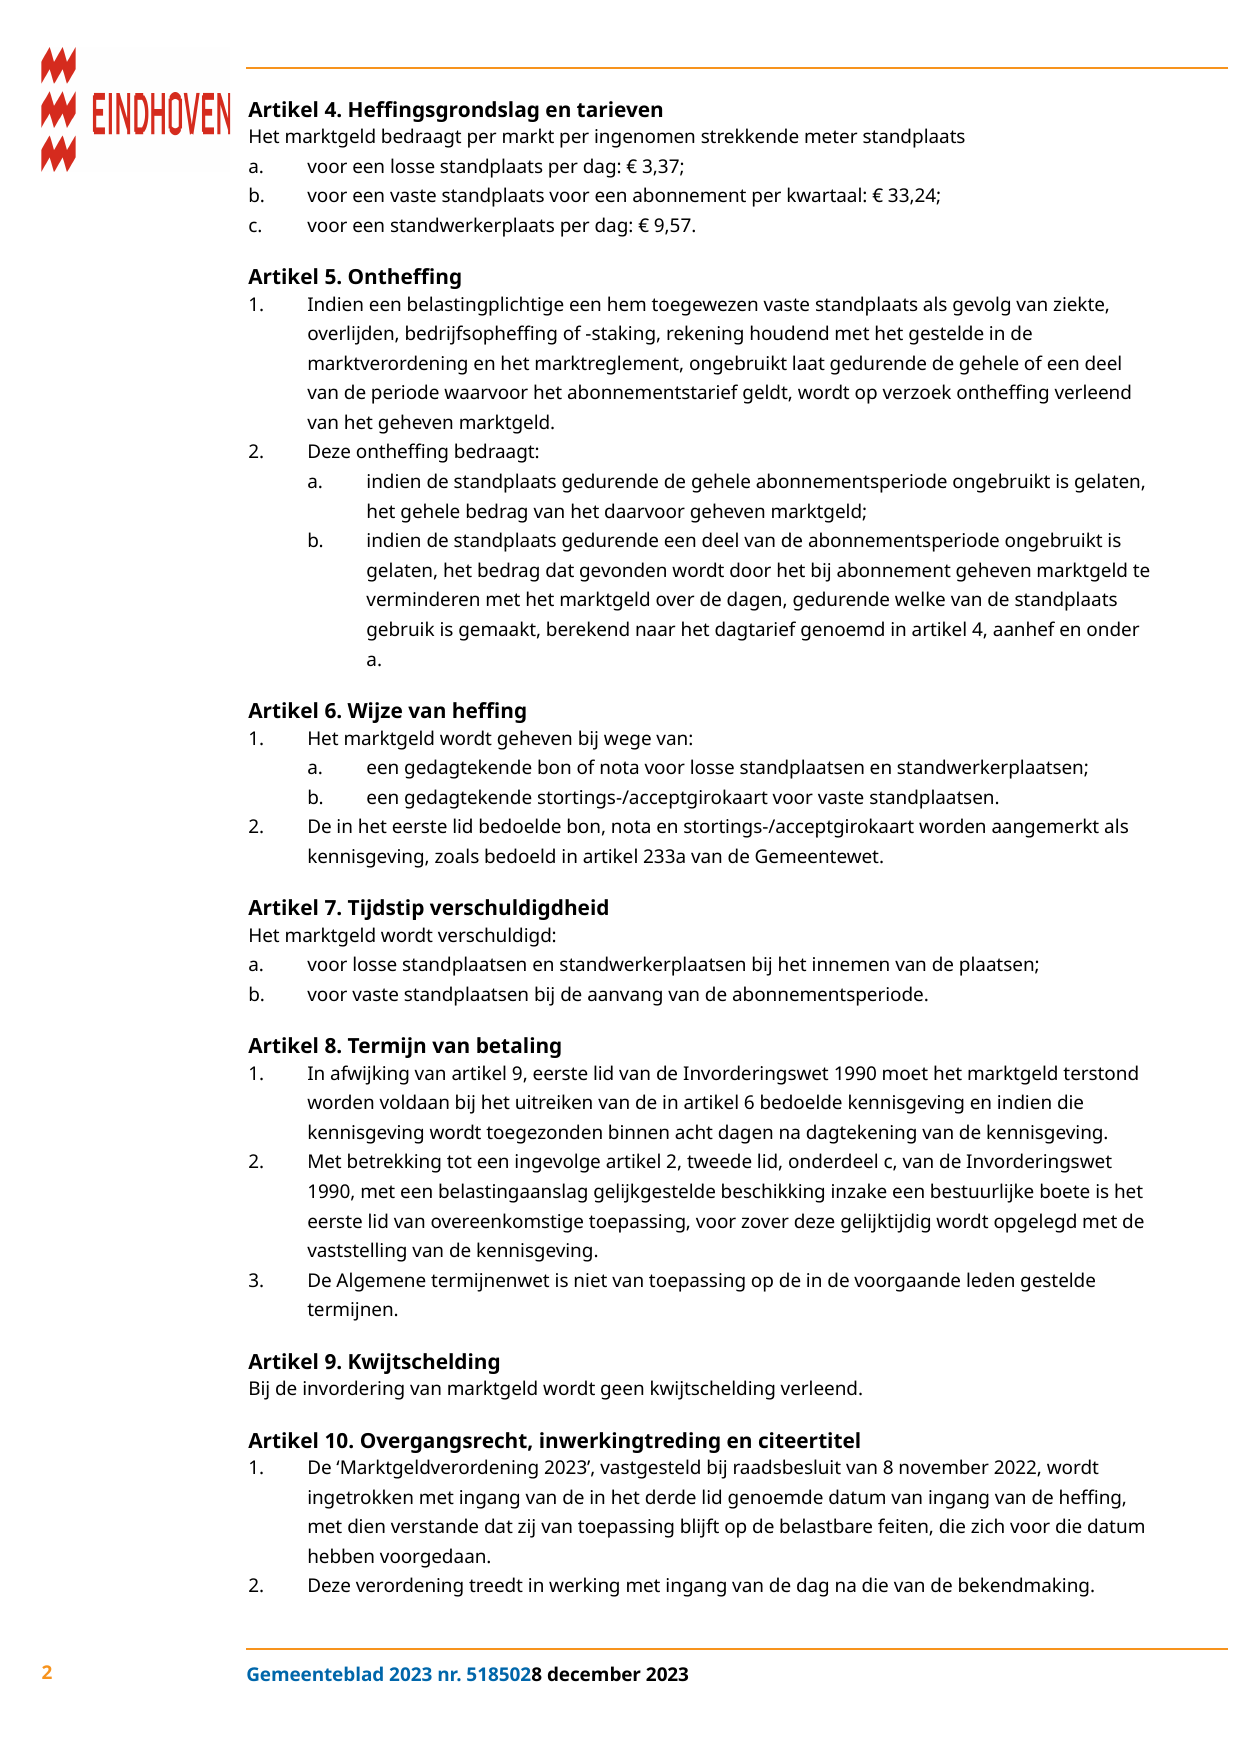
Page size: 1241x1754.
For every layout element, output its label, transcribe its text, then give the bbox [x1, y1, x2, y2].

list voor vaste standplaatsen bij de aanvang van de abonnementsperiode. [248, 981, 1152, 1007]
text Artikel 4. Heffingsgrondslag en tarieven [248, 95, 1152, 123]
text Artikel 9. Kwijtschelding [248, 1347, 1152, 1375]
list Het marktgeld wordt geheven bij wege van: [248, 725, 1152, 750]
list voor een losse standplaats per dag: € 3,37; [248, 153, 1152, 178]
list indien de standplaats gedurende een deel van de abonnementsperiode ongebruikt is gelaten, het bedrag dat gevonden wordt door het bij abonnement geheven marktgeld te verminderen met het marktgeld over de dagen, gedurende welke van de standplaats gebruik is gemaakt, berekend naar het dagtarief genoemd in artikel 4, aanhef en onder a. [307, 527, 1152, 672]
list Deze ontheffing bedraagt: [248, 439, 1152, 464]
list Met betrekking tot een ingevolge artikel 2, tweede lid, onderdeel c, van de Invorderingswet 1990, met een belastingaanslag gelijkgestelde beschikking inzake een bestuurlijke boete is het eerste lid van overeenkomstige toepassing, voor zover deze gelijktijdig wordt opgelegd met de vaststelling van de kennisgeving. [248, 1149, 1152, 1263]
list In afwijking van artikel 9, eerste lid van de Invorderingswet 1990 moet het marktgeld terstond worden voldaan bij het uitreiken van de in artikel 6 bedoelde kennisgeving en indien die kennisgeving wordt toegezonden binnen acht dagen na dagtekening van de kennisgeving. [248, 1060, 1152, 1145]
picture [41, 47, 231, 172]
list een gedagtekende bon of nota voor losse standplaatsen en standwerkerplaatsen; [307, 754, 1152, 780]
text Bij de invordering van marktgeld wordt geen kwijtschelding verleend. [248, 1375, 1152, 1401]
text Het marktgeld wordt verschuldigd: [248, 922, 1152, 948]
text Artikel 6. Wijze van heffing [248, 696, 1152, 725]
list De ‘Marktgeldverordening 2023’, vastgesteld bij raadsbesluit van 8 november 2022, wordt ingetrokken met ingang van de in het derde lid genoemde datum van ingang van de heffing, met dien verstande dat zij van toepassing blijft op de belastbare feiten, die zich voor die datum hebben voorgedaan. [248, 1454, 1152, 1569]
text Artikel 7. Tijdstip verschuldigdheid [248, 893, 1152, 922]
list voor losse standplaatsen en standwerkerplaatsen bij het innemen van de plaatsen; [248, 951, 1152, 977]
list De in het eerste lid bedoelde bon, nota en stortings-/acceptgirokaart worden aangemerkt als kennisgeving, zoals bedoeld in artikel 233a van de Gemeentewet. [248, 813, 1152, 869]
list indien de standplaats gedurende de gehele abonnementsperiode ongebruikt is gelaten, het gehele bedrag van het daarvoor geheven marktgeld; [307, 468, 1152, 524]
text Het marktgeld bedraagt per markt per ingenomen strekkende meter standplaats [248, 123, 1152, 149]
text Artikel 5. Ontheffing [248, 262, 1152, 291]
list een gedagtekende stortings-/acceptgirokaart voor vaste standplaatsen. [307, 784, 1152, 809]
list De Algemene termijnenwet is niet van toepassing op de in de voorgaande leden gestelde termijnen. [248, 1267, 1152, 1322]
text Artikel 8. Termijn van betaling [248, 1031, 1152, 1060]
list voor een vaste standplaats voor een abonnement per kwartaal: € 33,24; [248, 182, 1152, 208]
list voor een standwerkerplaats per dag: € 9,57. [248, 212, 1152, 238]
text Artikel 10. Overgangsrecht, inwerkingtreding en citeertitel [248, 1426, 1152, 1454]
list Indien een belastingplichtige een hem toegewezen vaste standplaats als gevolg van ziekte, overlijden, bedrijfsopheffing of -staking, rekening houdend met het gestelde in de marktverordening en het marktreglement, ongebruikt laat gedurende de gehele of een deel van de periode waarvoor het abonnementstarief geldt, wordt op verzoek ontheffing verleend van het geheven marktgeld. [248, 291, 1152, 435]
list Deze verordening treedt in werking met ingang van de dag na die van de bekendmaking. [248, 1573, 1152, 1598]
